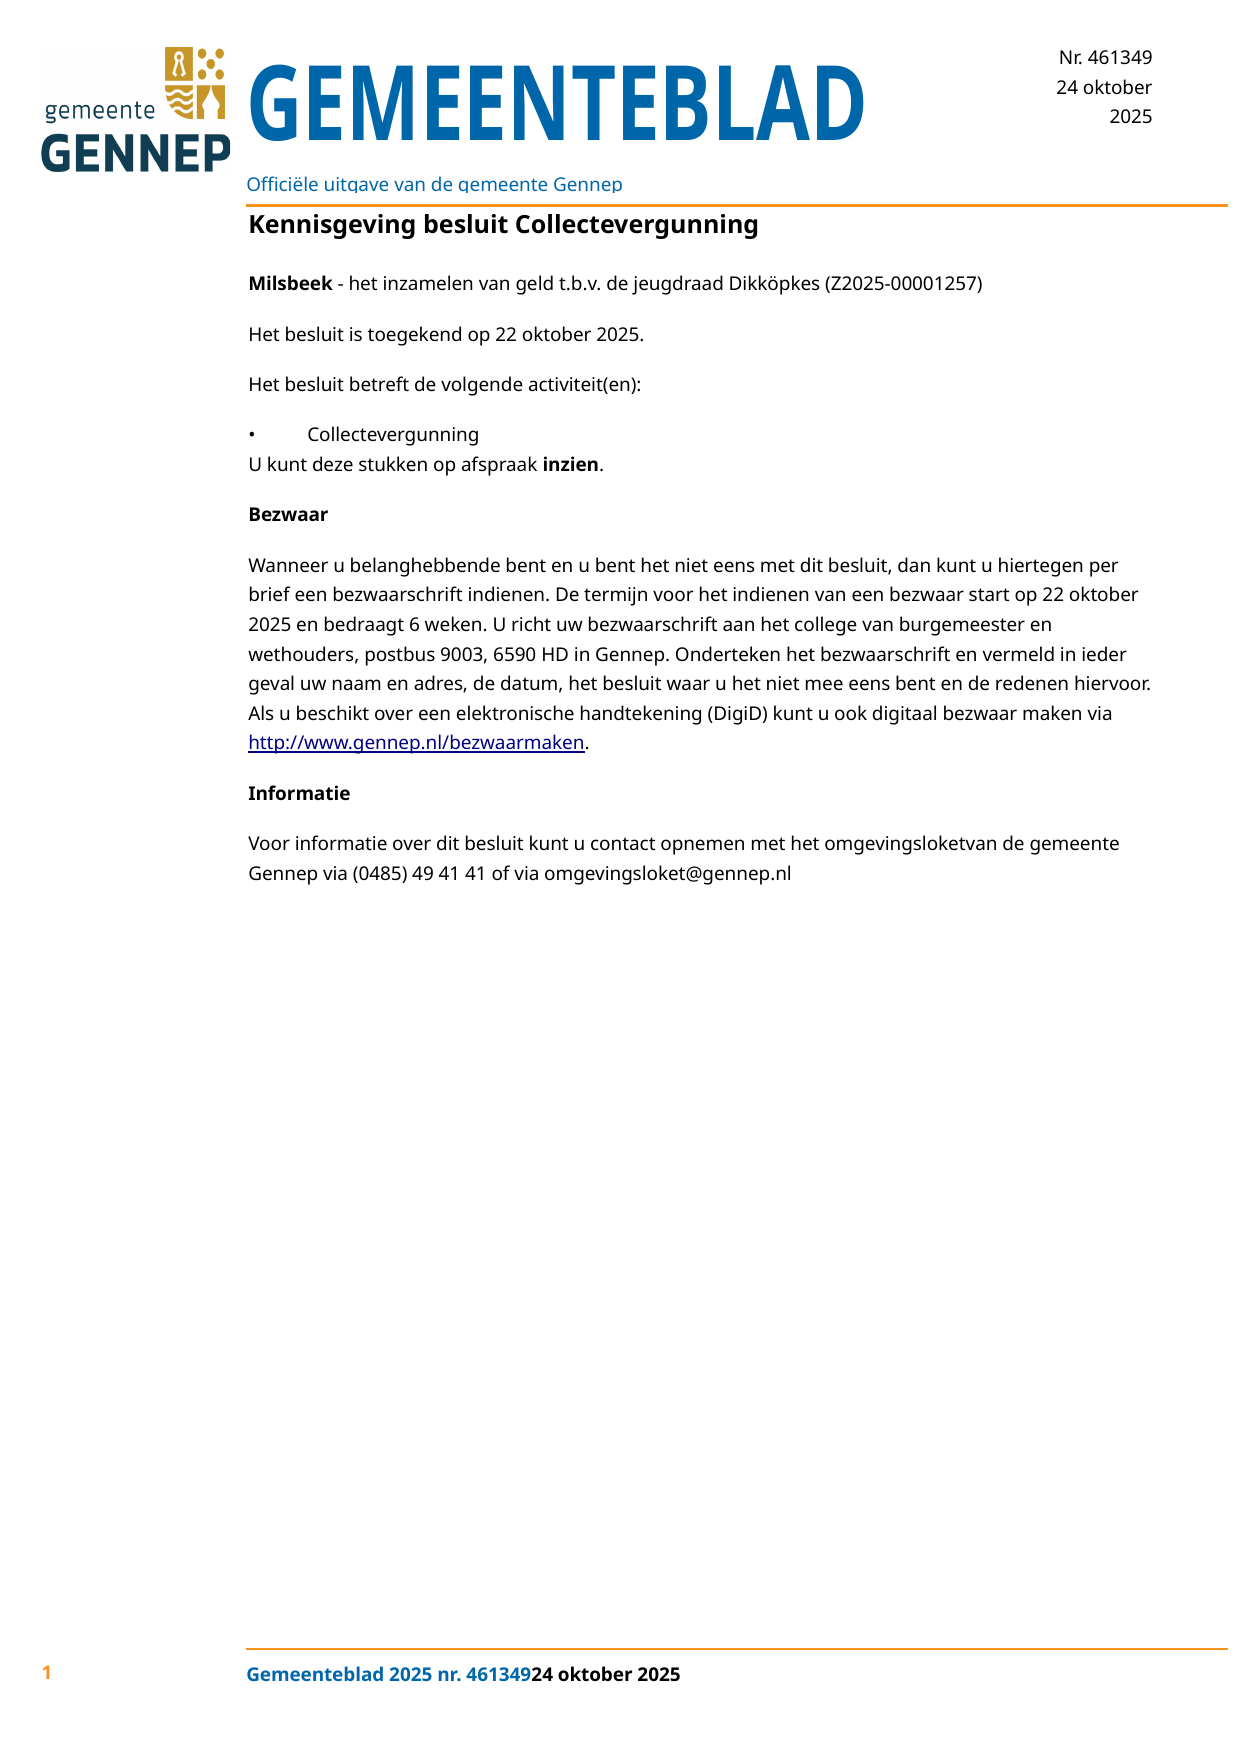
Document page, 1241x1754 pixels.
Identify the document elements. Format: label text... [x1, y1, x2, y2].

picture [41, 47, 231, 172]
text Het besluit betreft de volgende activiteit(en): [248, 371, 1152, 397]
text Informatie [248, 780, 1152, 806]
text Milsbeek - het inzamelen van geld t.b.v. de jeugdraad Dikköpkes (Z2025-00001257) [248, 270, 1152, 296]
text Wanneer u belanghebbende bent en u bent het niet eens met dit besluit, dan kunt u hiertegen per brief een bezwaarschrift indienen. De termijn voor het indienen van een bezwaar start op 22 oktober 2025 en bedraagt 6 weken. U richt uw bezwaarschrift aan het college van burgemeester en wethouders, postbus 9003, 6590 HD in Gennep. Onderteken het bezwaarschrift en vermeld in ieder geval uw naam en adres, de datum, het besluit waar u het niet mee eens bent en de redenen hiervoor. Als u beschikt over een elektronische handtekening (DigiD) kunt u ook digitaal bezwaar maken via http://www.gennep.nl/bezwaarmaken. [248, 552, 1152, 755]
text Kennisgeving besluit Collectevergunning [248, 207, 1152, 241]
text Voor informatie over dit besluit kunt u contact opnemen met het omgevingsloketvan de gemeente Gennep via (0485) 49 41 41 of via omgevingsloket@gennep.nl [248, 830, 1152, 886]
text Bezwaar [248, 502, 1152, 527]
text Het besluit is toegekend op 22 oktober 2025. [248, 321, 1152, 346]
list Collectevergunning [248, 422, 1152, 447]
text U kunt deze stukken op afspraak inzien. [248, 451, 1152, 477]
